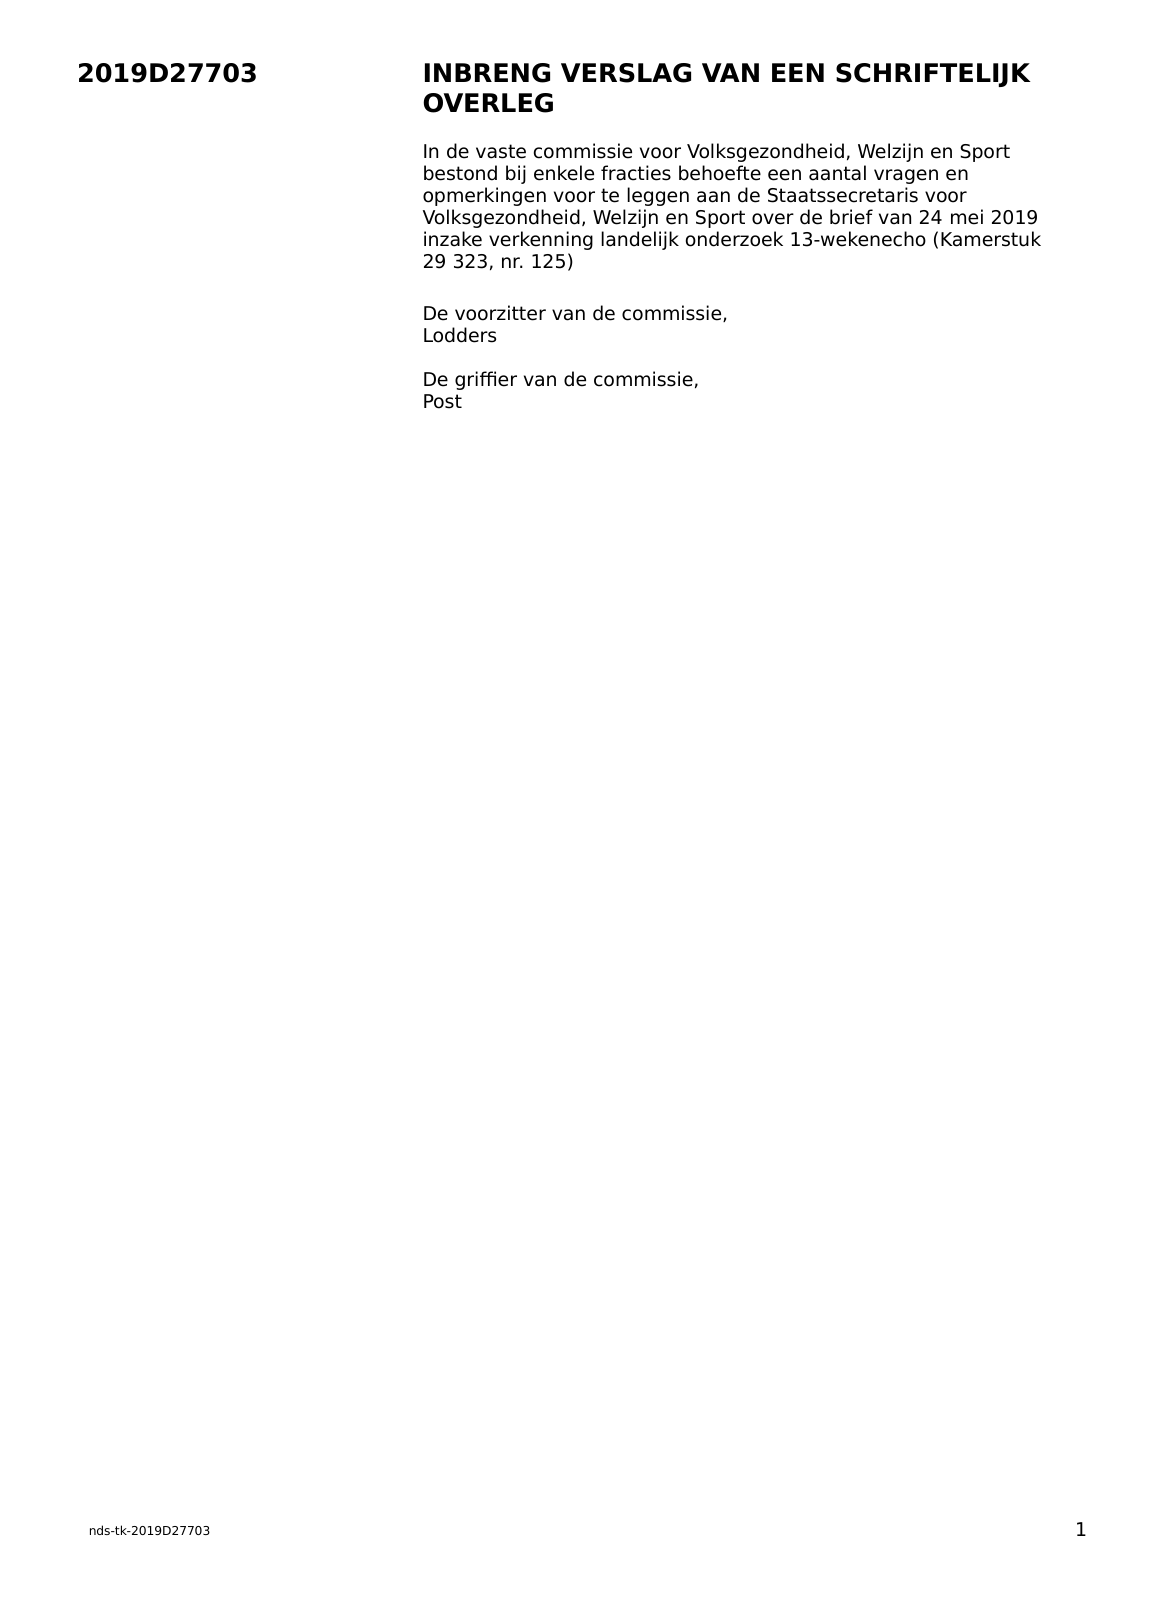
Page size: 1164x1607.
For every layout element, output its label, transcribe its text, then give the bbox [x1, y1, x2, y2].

text 2019D27703 INBRENG VERSLAG VAN EEN SCHRIFTELIJK OVERLEG [77, 59, 1087, 118]
text In de vaste commissie voor Volksgezondheid, Welzijn en Sport bestond bij enkele fracties behoefte een aantal vragen en opmerkingen voor te leggen aan de Staatssecretaris voor Volksgezondheid, Welzijn en Sport over de brief van 24 mei 2019 inzake verkenning landelijk onderzoek 13-wekenecho (Kamerstuk 29 323, nr. 125) [422, 141, 1087, 272]
text De griffier van de commissie, Post [422, 369, 1087, 413]
text nds-tk-2019D27703 [88, 1524, 323, 1538]
text De voorzitter van de commissie, Lodders [422, 302, 1087, 346]
